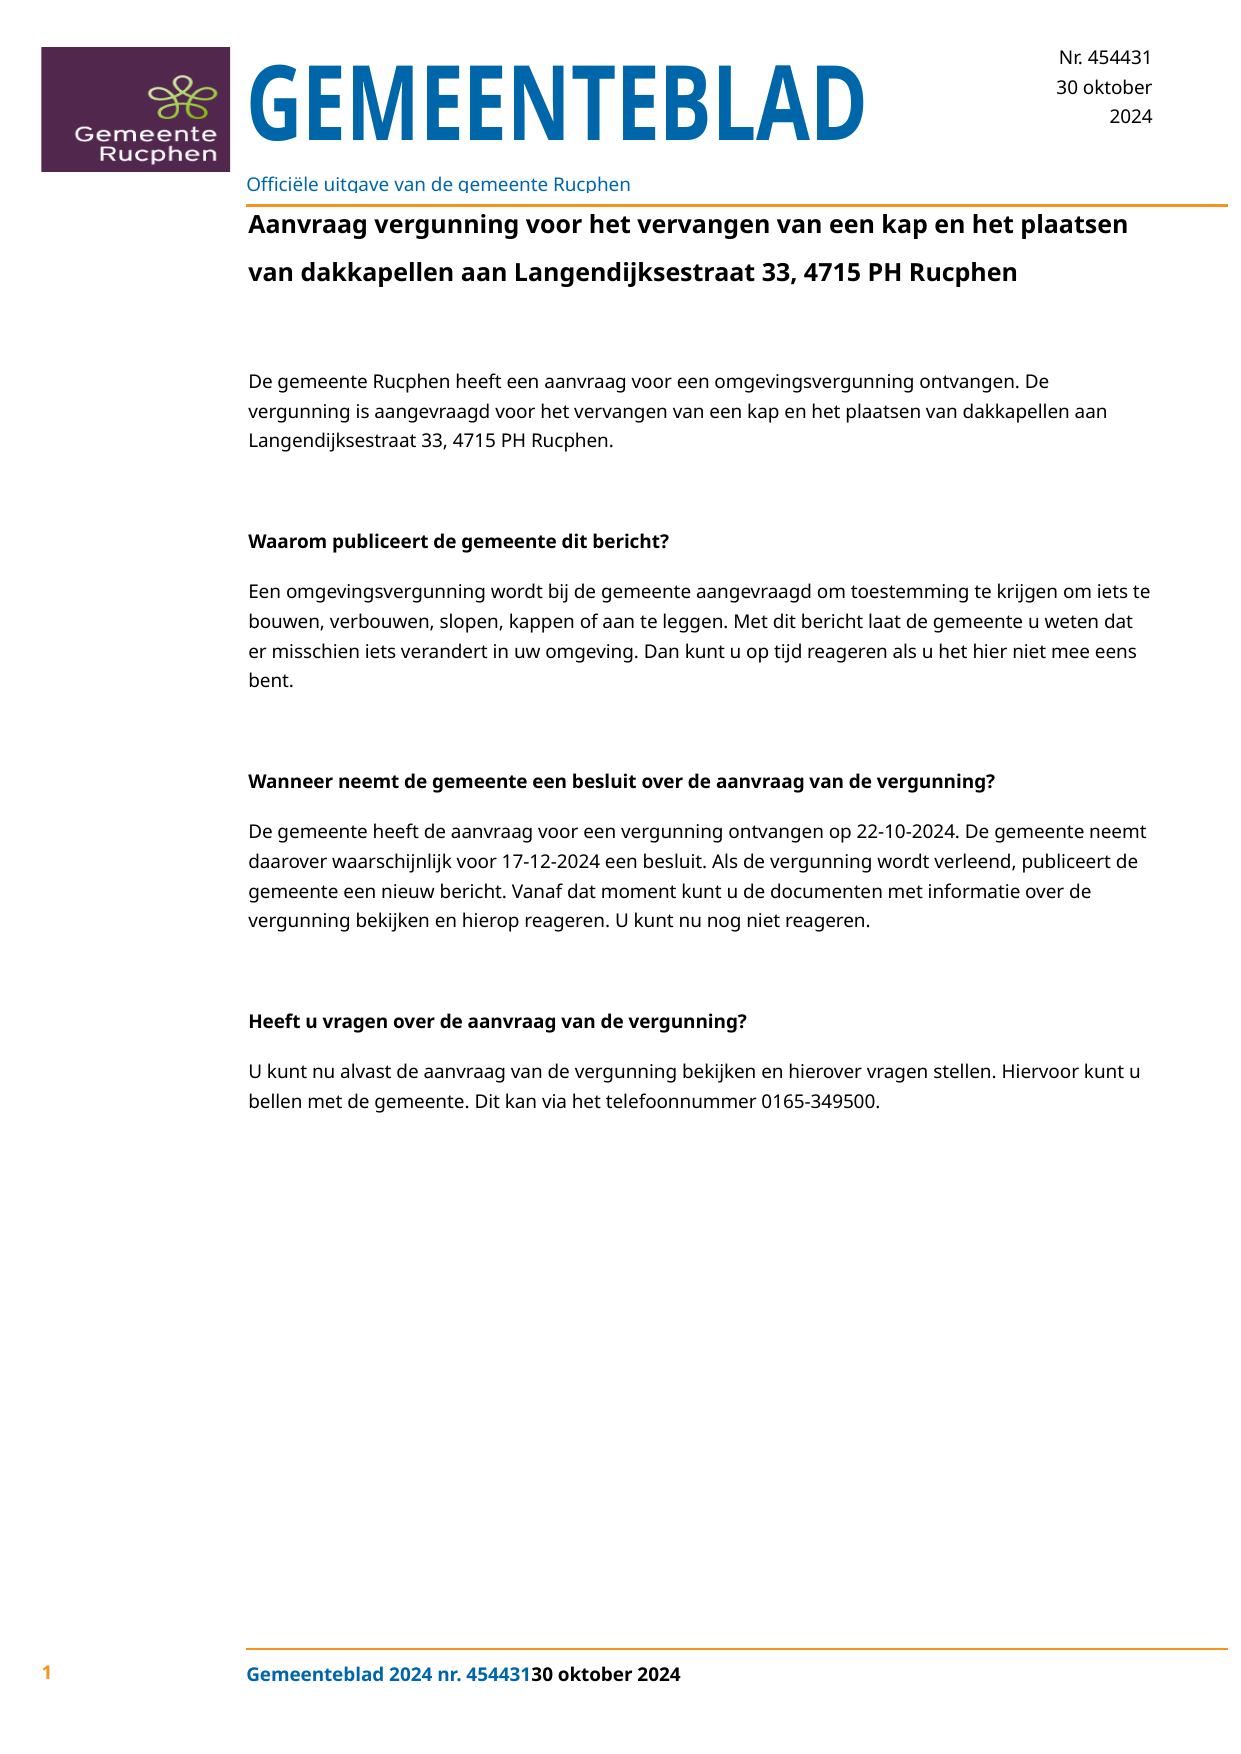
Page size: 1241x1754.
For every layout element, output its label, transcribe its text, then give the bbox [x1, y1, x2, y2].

text U kunt nu alvast de aanvraag van de vergunning bekijken en hierover vragen stellen. Hiervoor kunt u bellen met de gemeente. Dit kan via het telefoonnummer 0165-349500. [248, 1059, 1152, 1114]
text Een omgevingsvergunning wordt bij de gemeente aangevraagd om toestemming te krijgen om iets te bouwen, verbouwen, slopen, kappen of aan te leggen. Met dit bericht laat de gemeente u weten dat er misschien iets verandert in uw omgeving. Dan kunt u op tijd reageren als u het hier niet mee eens bent. [248, 579, 1152, 693]
text De gemeente heeft de aanvraag voor een vergunning ontvangen op 22-10-2024. De gemeente neemt daarover waarschijnlijk voor 17-12-2024 een besluit. Als de vergunning wordt verleend, publiceert de gemeente een nieuw bericht. Vanaf dat moment kunt u de documenten met informatie over de vergunning bekijken en hierop reageren. U kunt nu nog niet reageren. [248, 819, 1152, 933]
text Waarom publiceert de gemeente dit bericht? [248, 528, 1152, 554]
picture [41, 47, 231, 172]
text De gemeente Rucphen heeft een aanvraag voor een omgevingsvergunning ontvangen. De vergunning is aangevraagd voor het vervangen van een kap en het plaatsen van dakkapellen aan Langendijksestraat 33, 4715 PH Rucphen. [248, 368, 1152, 453]
text Aanvraag vergunning voor het vervangen van een kap en het plaatsen van dakkapellen aan Langendijksestraat 33, 4715 PH Rucphen [248, 207, 1152, 288]
text Wanneer neemt de gemeente een besluit over de aanvraag van de vergunning? [248, 768, 1152, 794]
text Heeft u vragen over de aanvraag van de vergunning? [248, 1008, 1152, 1034]
